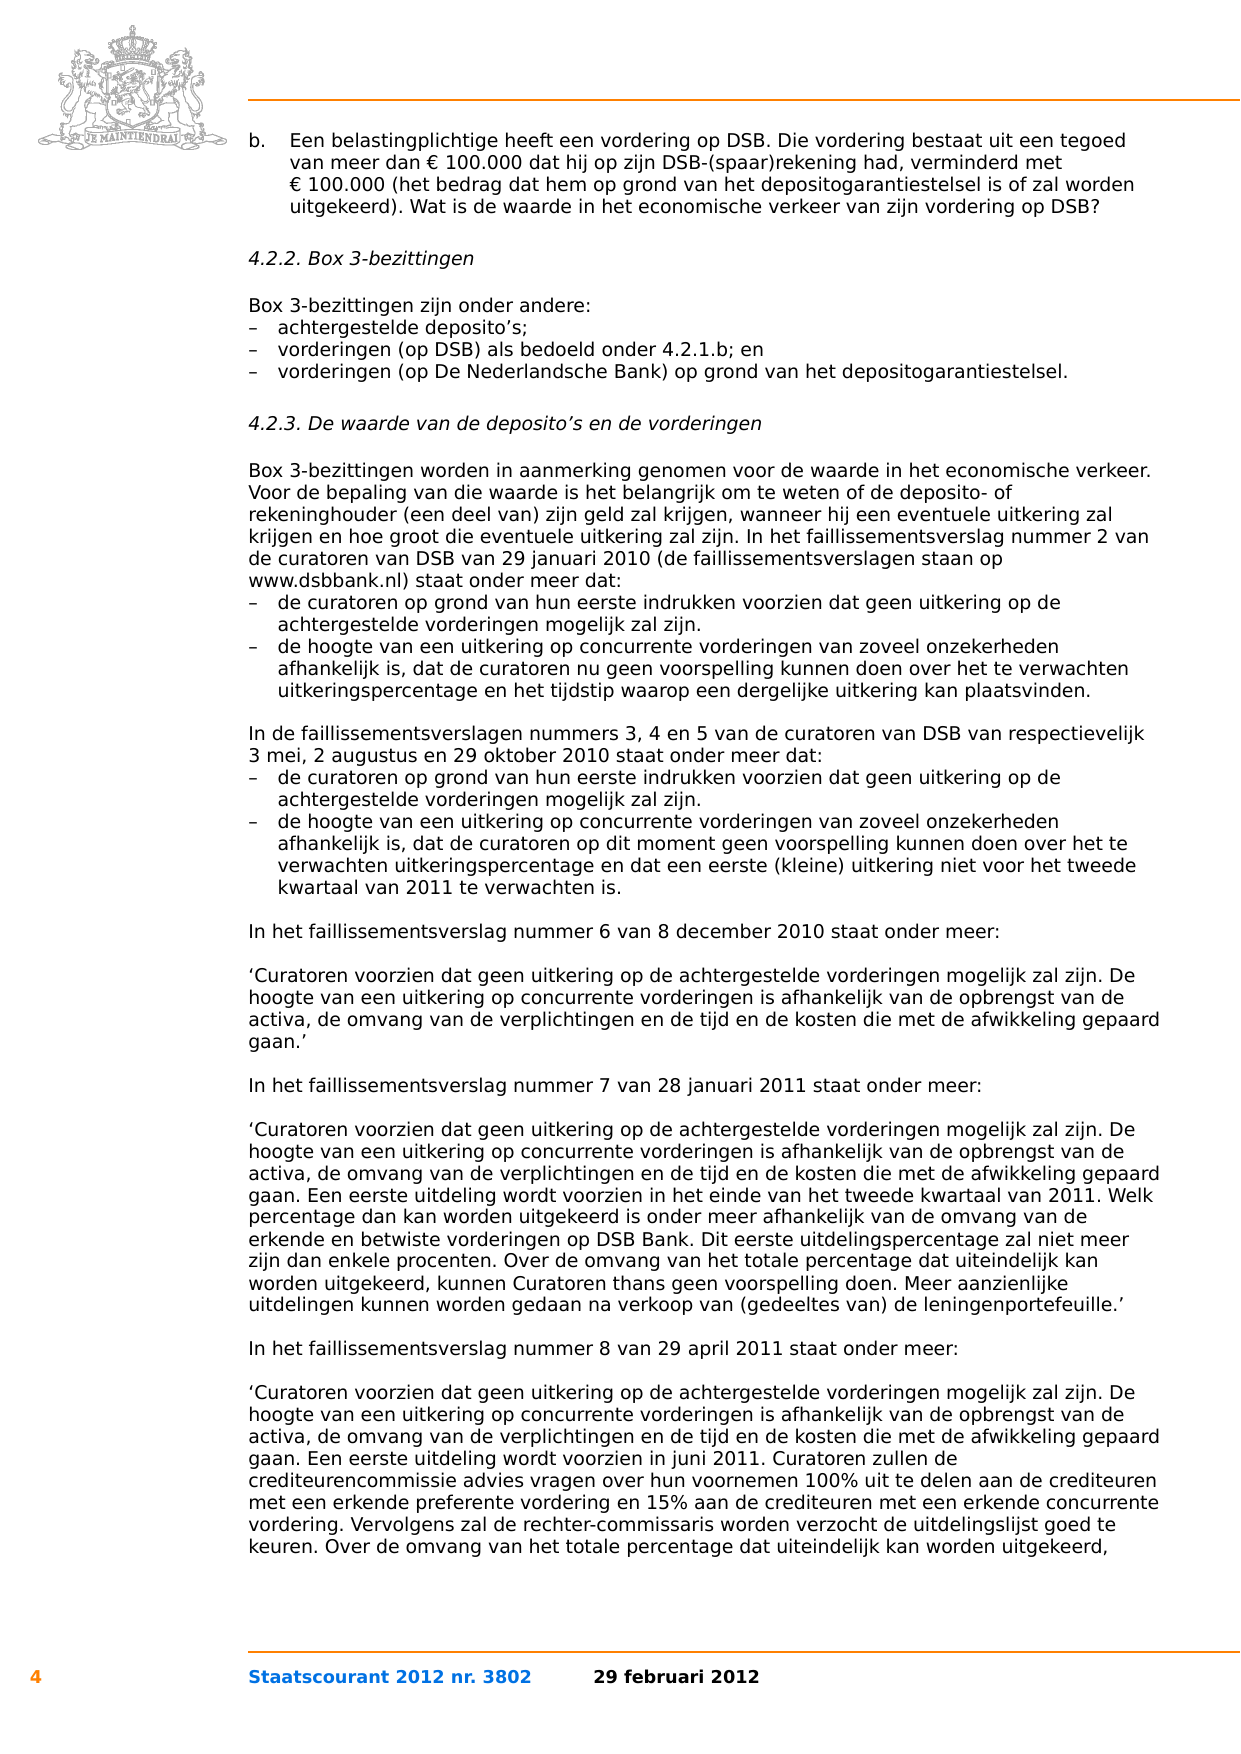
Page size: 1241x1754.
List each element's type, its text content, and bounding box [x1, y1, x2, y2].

text In het faillissementsverslag nummer 6 van 8 december 2010 staat onder meer: [248, 921, 1163, 943]
text – vorderingen (op De Nederlandsche Bank) op grond van het depositogarantiestelsel. [248, 361, 1163, 383]
text – de curatoren op grond van hun eerste indrukken voorzien dat geen uitkering op de achtergestelde vorderingen mogelijk zal zijn. [248, 767, 1163, 811]
text – vorderingen (op DSB) als bedoeld onder 4.2.1.b; en [248, 339, 1163, 361]
text Box 3-bezittingen worden in aanmerking genomen voor de waarde in het economische verkeer. Voor de bepaling van die waarde is het belangrijk om te weten of de deposito- of rekeninghouder (een deel van) zijn geld zal krijgen, wanneer hij een eventuele uitkering zal krijgen en hoe groot die eventuele uitkering zal zijn. In het faillissementsverslag nummer 2 van de curatoren van DSB van 29 januari 2010 (de faillissementsverslagen staan op www.dsbbank.nl) staat onder meer dat: [248, 460, 1163, 592]
text ‘Curatoren voorzien dat geen uitkering op de achtergestelde vorderingen mogelijk zal zijn. De hoogte van een uitkering op concurrente vorderingen is afhankelijk van de opbrengst van de activa, de omvang van de verplichtingen en de tijd en de kosten die met de afwikkeling gepaard gaan. Een eerste uitdeling wordt voorzien in het einde van het tweede kwartaal van 2011. Welk percentage dan kan worden uitgekeerd is onder meer afhankelijk van de omvang van de erkende en betwiste vorderingen op DSB Bank. Dit eerste uitdelingspercentage zal niet meer zijn dan enkele procenten. Over de omvang van het totale percentage dat uiteindelijk kan worden uitgekeerd, kunnen Curatoren thans geen voorspelling doen. Meer aanzienlijke uitdelingen kunnen worden gedaan na verkoop van (gedeeltes van) de leningenportefeuille.’ [248, 1118, 1163, 1316]
text – achtergestelde deposito’s; [248, 317, 1163, 339]
subtitle 4.2.3. De waarde van de deposito’s en de vorderingen [248, 413, 1163, 435]
text In de faillissementsverslagen nummers 3, 4 en 5 van de curatoren van DSB van respectievelijk 3 mei, 2 augustus en 29 oktober 2010 staat onder meer dat: [248, 723, 1163, 767]
text Box 3-bezittingen zijn onder andere: [248, 295, 1163, 317]
text ‘Curatoren voorzien dat geen uitkering op de achtergestelde vorderingen mogelijk zal zijn. De hoogte van een uitkering op concurrente vorderingen is afhankelijk van de opbrengst van de activa, de omvang van de verplichtingen en de tijd en de kosten die met de afwikkeling gepaard gaan.’ [248, 965, 1163, 1053]
picture [38, 25, 227, 150]
text – de hoogte van een uitkering op concurrente vorderingen van zoveel onzekerheden afhankelijk is, dat de curatoren nu geen voorspelling kunnen doen over het te verwachten uitkeringspercentage en het tijdstip waarop een dergelijke uitkering kan plaatsvinden. [248, 636, 1163, 701]
text ‘Curatoren voorzien dat geen uitkering op de achtergestelde vorderingen mogelijk zal zijn. De hoogte van een uitkering op concurrente vorderingen is afhankelijk van de opbrengst van de activa, de omvang van de verplichtingen en de tijd en de kosten die met de afwikkeling gepaard gaan. Een eerste uitdeling wordt voorzien in juni 2011. Curatoren zullen de crediteurencommissie advies vragen over hun voornemen 100% uit te delen aan de crediteuren met een erkende preferente vordering en 15% aan de crediteuren met een erkende concurrente vordering. Vervolgens zal de rechter-commissaris worden verzocht de uitdelingslijst goed te keuren. Over de omvang van het totale percentage dat uiteindelijk kan worden uitgekeerd, [248, 1382, 1163, 1558]
text b. Een belastingplichtige heeft een vordering op DSB. Die vordering bestaat uit een tegoed van meer dan € 100.000 dat hij op zijn DSB-(spaar)rekening had, verminderd met € 100.000 (het bedrag dat hem op grond van het depositogarantiestelsel is of zal worden uitgekeerd). Wat is de waarde in het economische verkeer van zijn vordering op DSB? [248, 130, 1163, 218]
text – de hoogte van een uitkering op concurrente vorderingen van zoveel onzekerheden afhankelijk is, dat de curatoren op dit moment geen voorspelling kunnen doen over het te verwachten uitkeringspercentage en dat een eerste (kleine) uitkering niet voor het tweede kwartaal van 2011 te verwachten is. [248, 811, 1163, 899]
text In het faillissementsverslag nummer 8 van 29 april 2011 staat onder meer: [248, 1338, 1163, 1360]
text – de curatoren op grond van hun eerste indrukken voorzien dat geen uitkering op de achtergestelde vorderingen mogelijk zal zijn. [248, 592, 1163, 636]
text In het faillissementsverslag nummer 7 van 28 januari 2011 staat onder meer: [248, 1075, 1163, 1097]
subtitle 4.2.2. Box 3-bezittingen [248, 248, 1163, 270]
